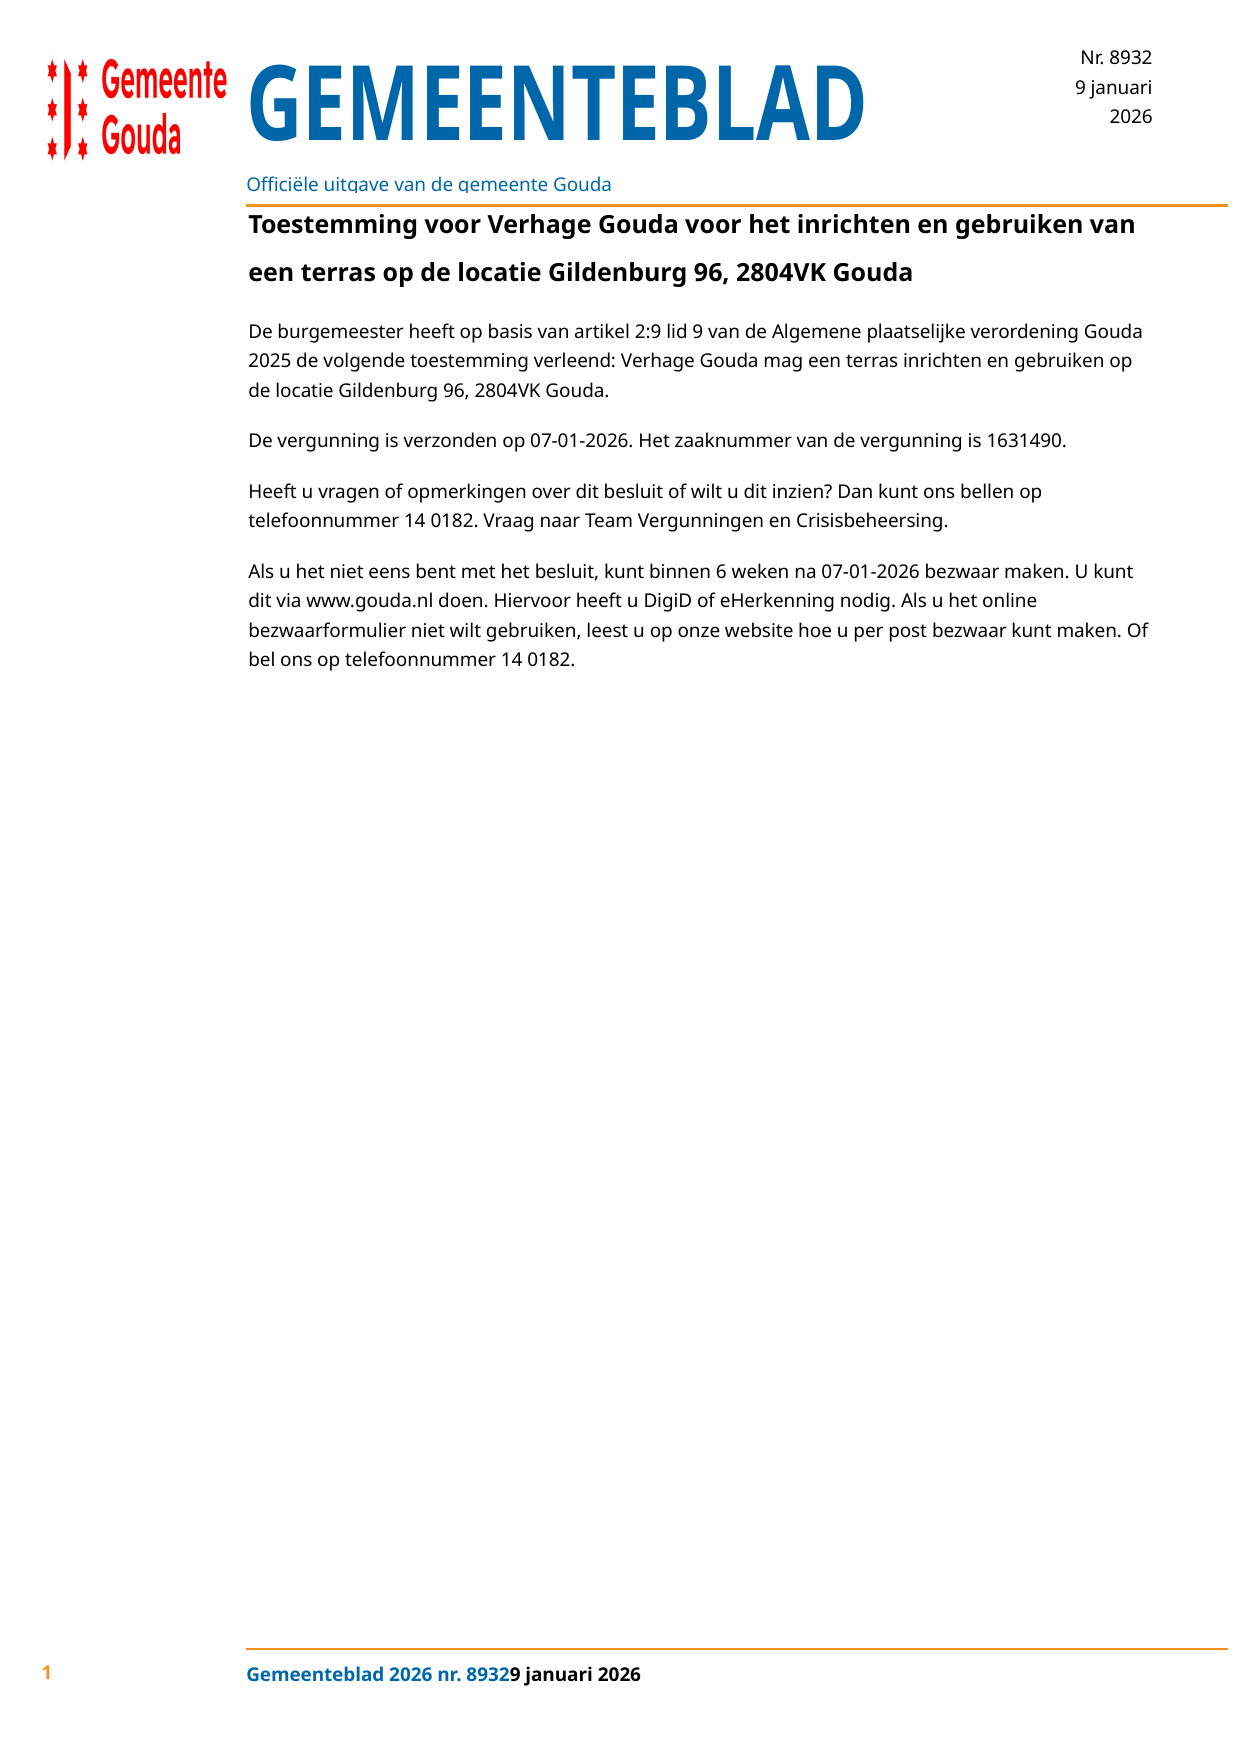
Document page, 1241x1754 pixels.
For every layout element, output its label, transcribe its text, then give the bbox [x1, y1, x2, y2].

text De vergunning is verzonden op 07-01-2026. Het zaaknummer van de vergunning is 1631490. [248, 427, 1152, 453]
text Toestemming voor Verhage Gouda voor het inrichten en gebruiken van een terras op de locatie Gildenburg 96, 2804VK Gouda [248, 207, 1152, 288]
text Als u het niet eens bent met het besluit, kunt binnen 6 weken na 07-01-2026 bezwaar maken. U kunt dit via www.gouda.nl doen. Hiervoor heeft u DigiD of eHerkenning nodig. Als u het online bezwaarformulier niet wilt gebruiken, leest u op onze website hoe u per post bezwaar kunt maken. Of bel ons op telefoonnummer 14 0182. [248, 558, 1152, 672]
text Heeft u vragen of opmerkingen over dit besluit of wilt u dit inzien? Dan kunt ons bellen op telefoonnummer 14 0182. Vraag naar Team Vergunningen en Crisisbeheersing. [248, 478, 1152, 533]
text De burgemeester heeft op basis van artikel 2:9 lid 9 van de Algemene plaatselijke verordening Gouda 2025 de volgende toestemming verleend: Verhage Gouda mag een terras inrichten en gebruiken op de locatie Gildenburg 96, 2804VK Gouda. [248, 318, 1152, 403]
picture [41, 47, 231, 172]
